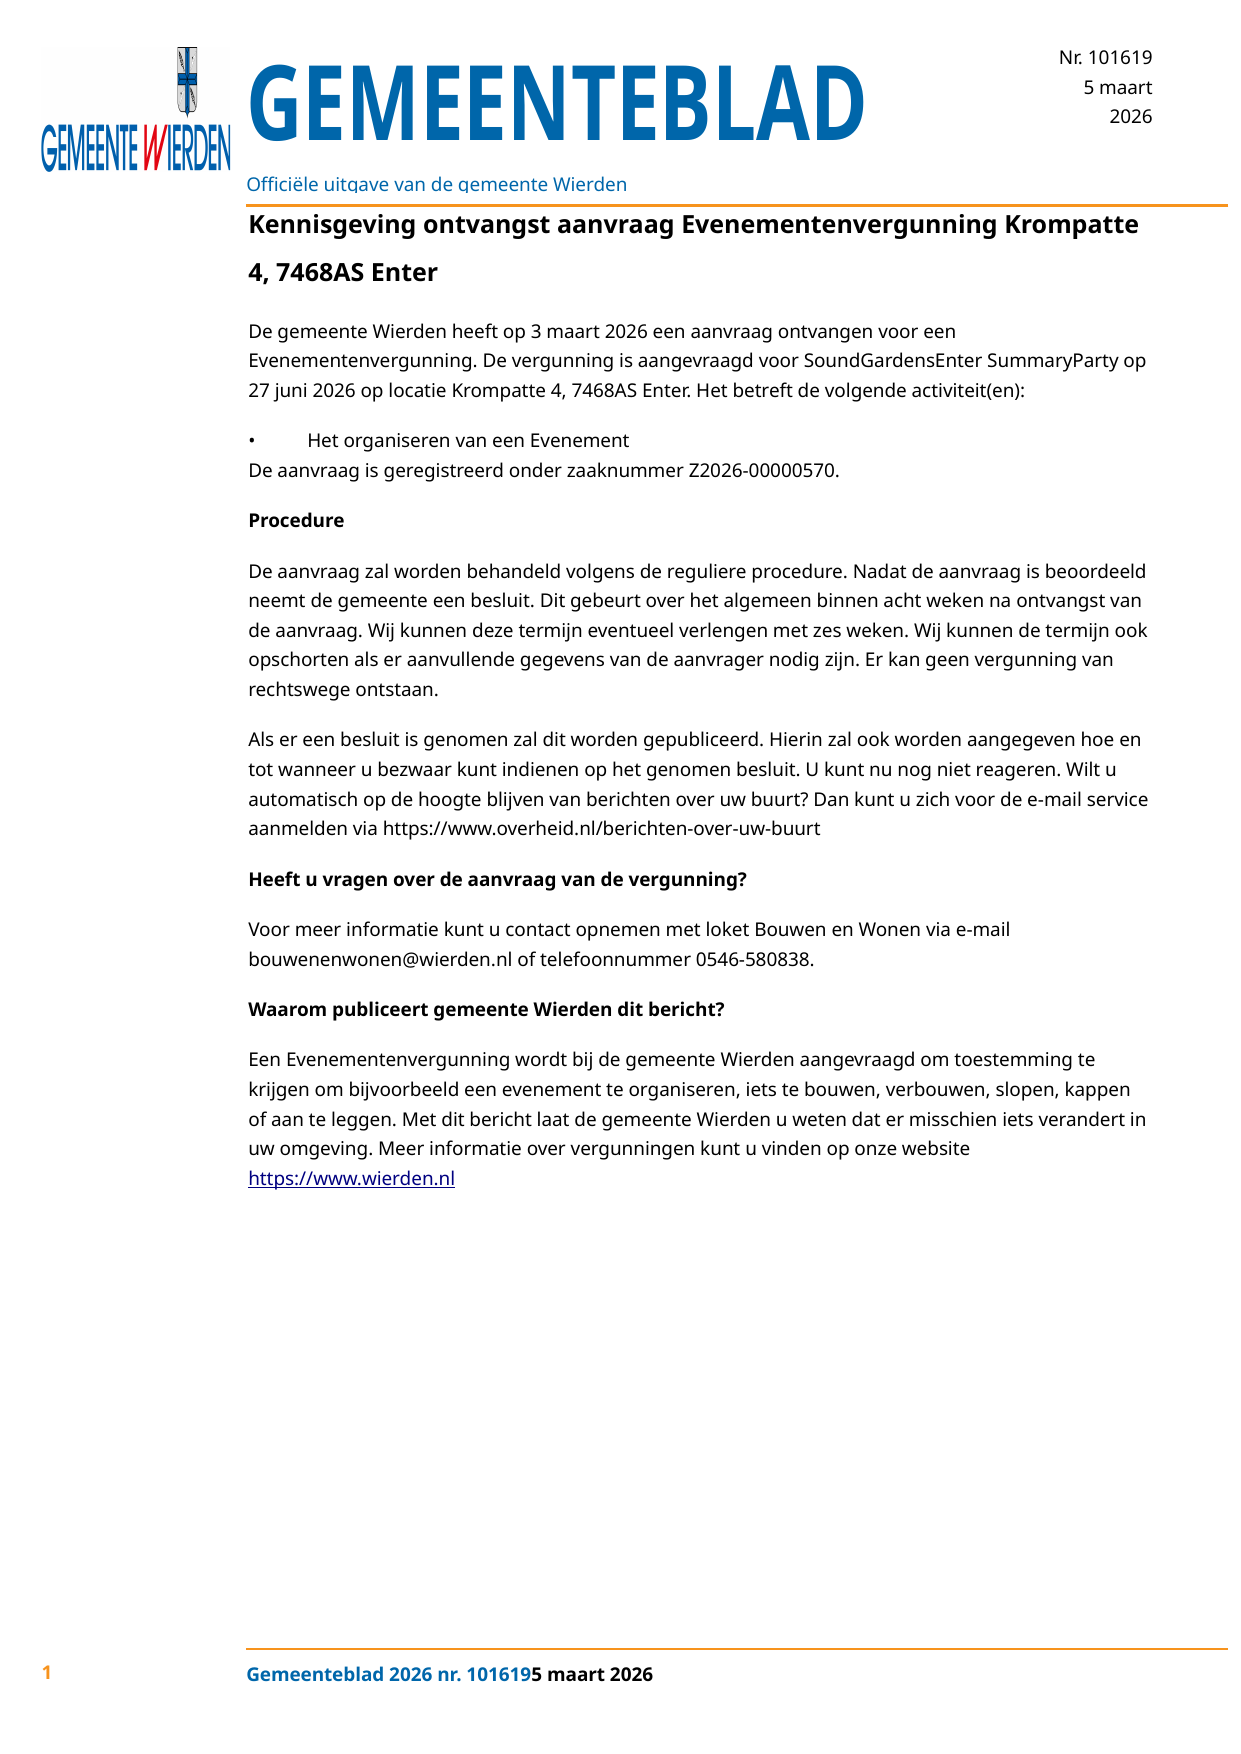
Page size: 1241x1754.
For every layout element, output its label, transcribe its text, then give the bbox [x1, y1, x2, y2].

text Voor meer informatie kunt u contact opnemen met loket Bouwen en Wonen via e-mail bouwenenwonen@wierden.nl of telefoonnummer 0546-580838. [248, 916, 1152, 972]
text De aanvraag is geregistreerd onder zaaknummer Z2026-00000570. [248, 457, 1152, 483]
text De gemeente Wierden heeft op 3 maart 2026 een aanvraag ontvangen voor een Evenementenvergunning. De vergunning is aangevraagd voor SoundGardensEnter SummaryParty op 27 juni 2026 op locatie Krompatte 4, 7468AS Enter. Het betreft de volgende activiteit(en): [248, 318, 1152, 403]
text Waarom publiceert gemeente Wierden dit bericht? [248, 996, 1152, 1022]
text Als er een besluit is genomen zal dit worden gepubliceerd. Hierin zal ook worden aangegeven hoe en tot wanneer u bezwaar kunt indienen op het genomen besluit. U kunt nu nog niet reageren. Wilt u automatisch op de hoogte blijven van berichten over uw buurt? Dan kunt u zich voor de e-mail service aanmelden via https://www.overheid.nl/berichten-over-uw-buurt [248, 727, 1152, 841]
picture [41, 47, 231, 172]
text De aanvraag zal worden behandeld volgens de reguliere procedure. Nadat de aanvraag is beoordeeld neemt de gemeente een besluit. Dit gebeurt over het algemeen binnen acht weken na ontvangst van de aanvraag. Wij kunnen deze termijn eventueel verlengen met zes weken. Wij kunnen de termijn ook opschorten als er aanvullende gegevens van de aanvrager nodig zijn. Er kan geen vergunning van rechtswege ontstaan. [248, 558, 1152, 702]
text Kennisgeving ontvangst aanvraag Evenementenvergunning Krompatte 4, 7468AS Enter [248, 207, 1152, 288]
text Heeft u vragen over de aanvraag van de vergunning? [248, 866, 1152, 892]
text Een Evenementenvergunning wordt bij de gemeente Wierden aangevraagd om toestemming te krijgen om bijvoorbeeld een evenement te organiseren, iets te bouwen, verbouwen, slopen, kappen of aan te leggen. Met dit bericht laat de gemeente Wierden u weten dat er misschien iets verandert in uw omgeving. Meer informatie over vergunningen kunt u vinden op onze website https://www.wierden.nl [248, 1047, 1152, 1191]
list Het organiseren van een Evenement [248, 427, 1152, 453]
text Procedure [248, 507, 1152, 533]
